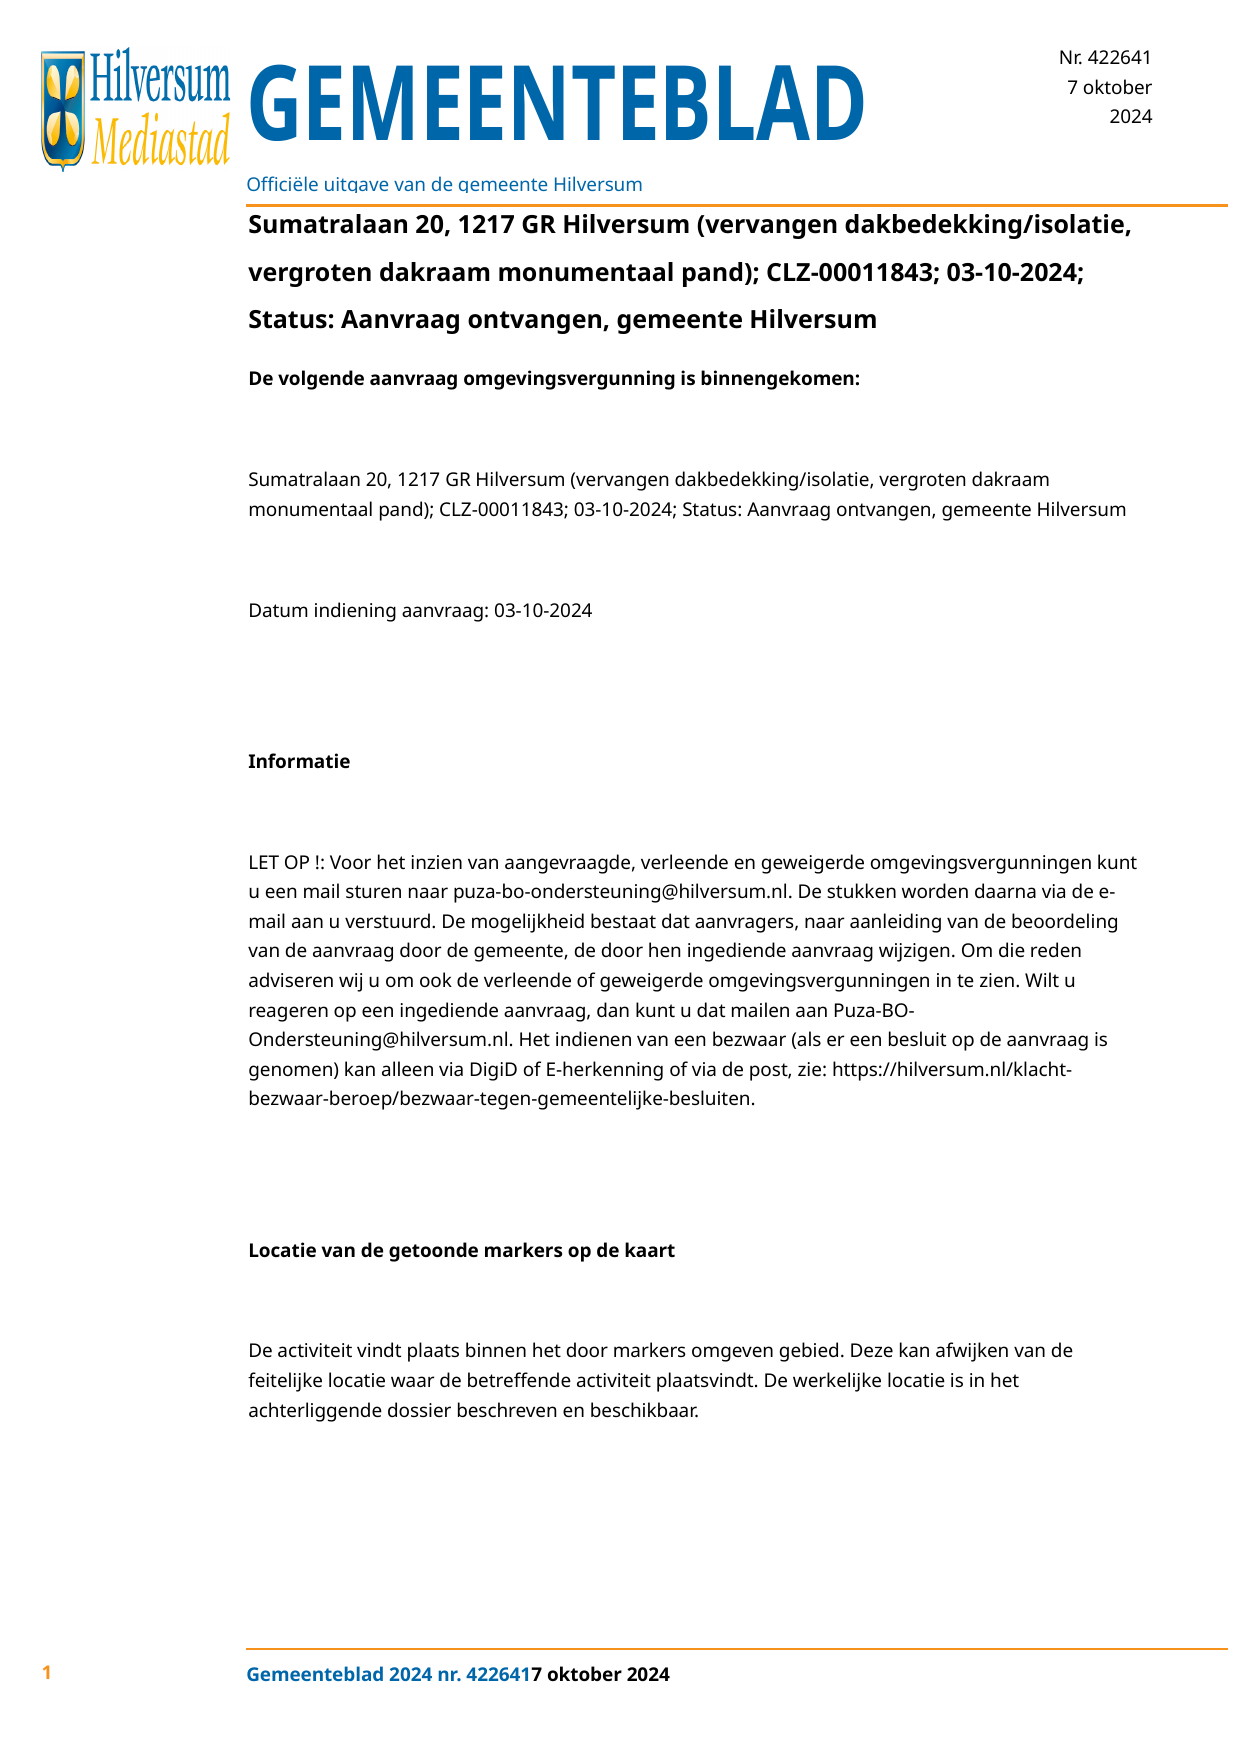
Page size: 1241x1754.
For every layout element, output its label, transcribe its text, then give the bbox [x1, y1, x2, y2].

text Sumatralaan 20, 1217 GR Hilversum (vervangen dakbedekking/isolatie, vergroten dakraam monumentaal pand); CLZ-00011843; 03-10-2024; Status: Aanvraag ontvangen, gemeente Hilversum [248, 207, 1152, 336]
picture [41, 47, 231, 172]
text Informatie [248, 748, 1152, 774]
text LET OP !: Voor het inzien van aangevraagde, verleende en geweigerde omgevingsvergunningen kunt u een mail sturen naar puza-bo-ondersteuning@hilversum.nl. De stukken worden daarna via de e-mail aan u verstuurd. De mogelijkheid bestaat dat aanvragers, naar aanleiding van de beoordeling van de aanvraag door de gemeente, de door hen ingediende aanvraag wijzigen. Om die reden adviseren wij u om ook de verleende of geweigerde omgevingsvergunningen in te zien. Wilt u reageren op een ingediende aanvraag, dan kunt u dat mailen aan Puza-BO-Ondersteuning@hilversum.nl. Het indienen van een bezwaar (als er een besluit op de aanvraag is genomen) kan alleen via DigiD of E-herkenning of via de post, zie: https://hilversum.nl/klacht-bezwaar-beroep/bezwaar-tegen-gemeentelijke-besluiten. [248, 849, 1152, 1111]
text Locatie van de getoonde markers op de kaart [248, 1237, 1152, 1262]
text Sumatralaan 20, 1217 GR Hilversum (vervangen dakbedekking/isolatie, vergroten dakraam monumentaal pand); CLZ-00011843; 03-10-2024; Status: Aanvraag ontvangen, gemeente Hilversum [248, 466, 1152, 522]
text De activiteit vindt plaats binnen het door markers omgeven gebied. Deze kan afwijken van de feitelijke locatie waar de betreffende activiteit plaatsvindt. De werkelijke locatie is in het achterliggende dossier beschreven en beschikbaar. [248, 1338, 1152, 1422]
text Datum indiening aanvraag: 03-10-2024 [248, 597, 1152, 622]
text De volgende aanvraag omgevingsvergunning is binnengekomen: [248, 366, 1152, 391]
